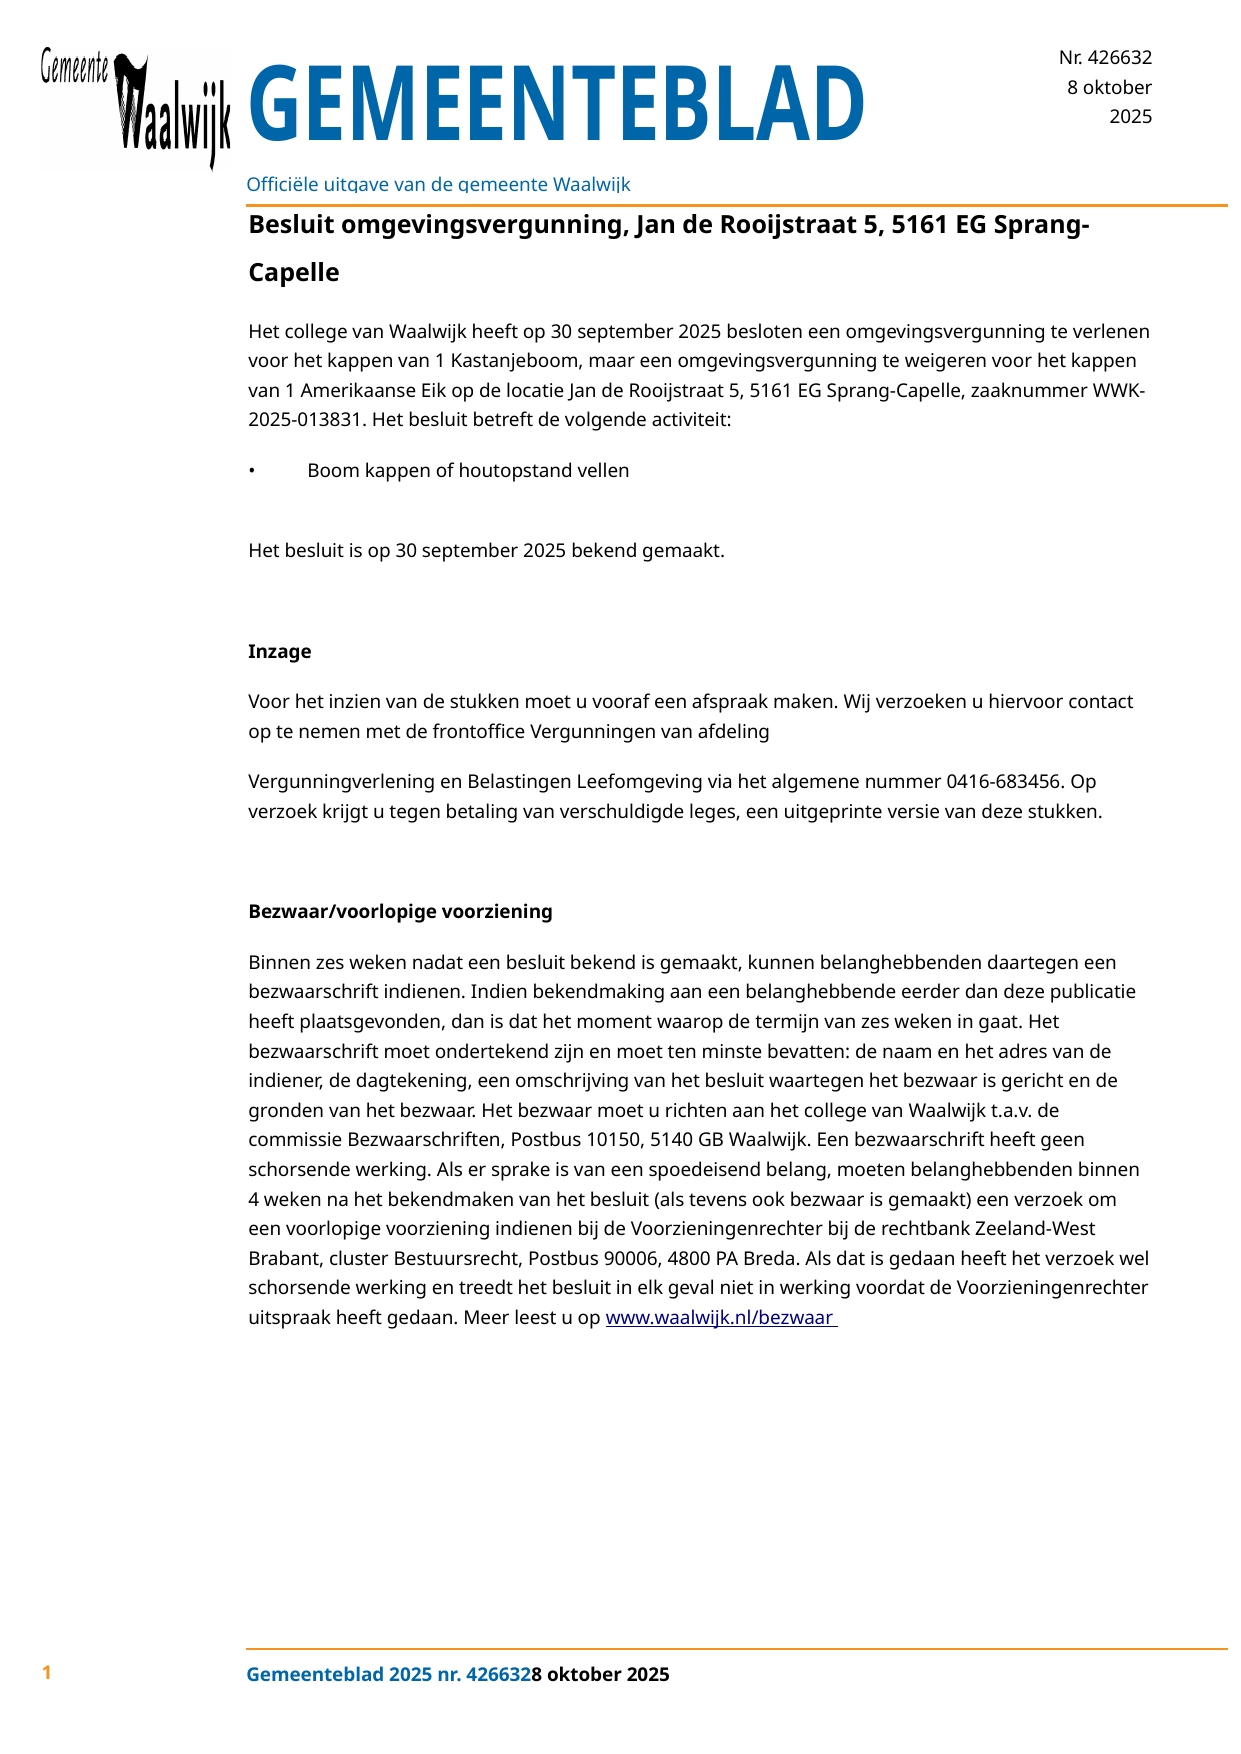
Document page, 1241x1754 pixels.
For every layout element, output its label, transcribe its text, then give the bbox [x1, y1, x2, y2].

text Bezwaar/voorlopige voorziening [248, 899, 1152, 924]
text Binnen zes weken nadat een besluit bekend is gemaakt, kunnen belanghebbenden daartegen een bezwaarschrift indienen. Indien bekendmaking aan een belanghebbende eerder dan deze publicatie heeft plaatsgevonden, dan is dat het moment waarop de termijn van zes weken in gaat. Het bezwaarschrift moet ondertekend zijn en moet ten minste bevatten: de naam en het adres van de indiener, de dagtekening, een omschrijving van het besluit waartegen het bezwaar is gericht en de gronden van het bezwaar. Het bezwaar moet u richten aan het college van Waalwijk t.a.v. de commissie Bezwaarschriften, Postbus 10150, 5140 GB Waalwijk. Een bezwaarschrift heeft geen schorsende werking. Als er sprake is van een spoedeisend belang, moeten belanghebbenden binnen 4 weken na het bekendmaken van het besluit (als tevens ook bezwaar is gemaakt) een verzoek om een voorlopige voorziening indienen bij de Voorzieningenrechter bij de rechtbank Zeeland-West Brabant, cluster Bestuursrecht, Postbus 90006, 4800 PA Breda. Als dat is gedaan heeft het verzoek wel schorsende werking en treedt het besluit in elk geval niet in werking voordat de Voorzieningenrechter uitspraak heeft gedaan. Meer leest u op www.waalwijk.nl/bezwaar [248, 949, 1152, 1330]
text Het college van Waalwijk heeft op 30 september 2025 besloten een omgevingsvergunning te verlenen voor het kappen van 1 Kastanjeboom, maar een omgevingsvergunning te weigeren voor het kappen van 1 Amerikaanse Eik op de locatie Jan de Rooijstraat 5, 5161 EG Sprang-Capelle, zaaknummer WWK-2025-013831. Het besluit betreft de volgende activiteit: [248, 318, 1152, 432]
picture [41, 47, 231, 172]
text Besluit omgevingsvergunning, Jan de Rooijstraat 5, 5161 EG Sprang-Capelle [248, 207, 1152, 288]
text Inzage [248, 638, 1152, 664]
text Het besluit is op 30 september 2025 bekend gemaakt. [248, 537, 1152, 563]
text Vergunningverlening en Belastingen Leefomgeving via het algemene nummer 0416-683456. Op verzoek krijgt u tegen betaling van verschuldigde leges, een uitgeprinte versie van deze stukken. [248, 768, 1152, 824]
text Voor het inzien van de stukken moet u vooraf een afspraak maken. Wij verzoeken u hiervoor contact op te nemen met de frontoffice Vergunningen van afdeling [248, 688, 1152, 744]
list Boom kappen of houtopstand vellen [248, 457, 1152, 483]
